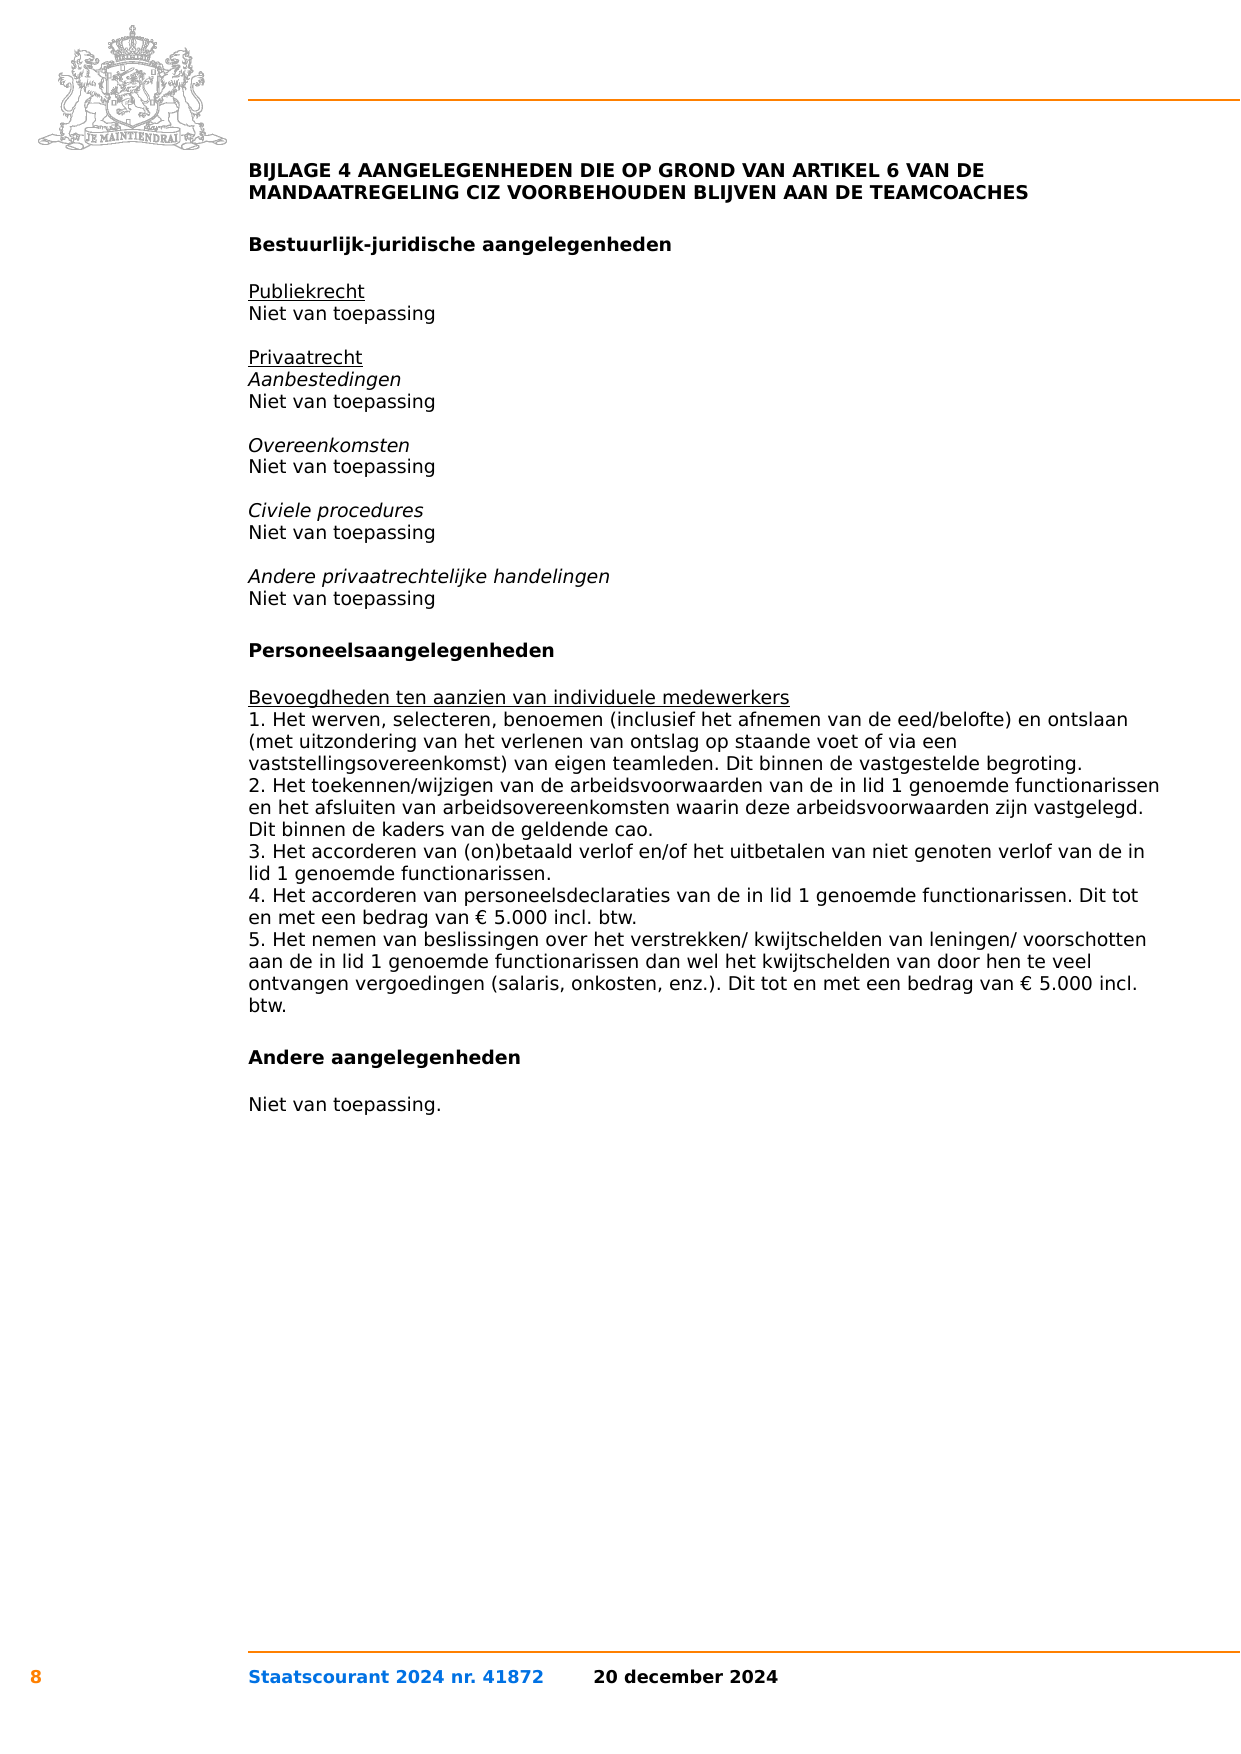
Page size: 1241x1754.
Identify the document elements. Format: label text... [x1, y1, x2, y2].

text Publiekrecht [248, 281, 1163, 303]
text Niet van toepassing. [248, 1094, 1163, 1116]
text Privaatrecht [248, 347, 1163, 369]
text 3. Het accorderen van (on)betaald verlof en/of het uitbetalen van niet genoten verlof van de in lid 1 genoemde functionarissen. [248, 841, 1163, 885]
text Civiele procedures [248, 500, 1163, 522]
text 4. Het accorderen van personeelsdeclaraties van de in lid 1 genoemde functionarissen. Dit tot en met een bedrag van € 5.000 incl. btw. [248, 885, 1163, 929]
picture [38, 25, 227, 150]
subtitle Bestuurlijk-juridische aangelegenheden [248, 234, 1163, 256]
text Niet van toepassing [248, 588, 1163, 610]
subtitle Andere aangelegenheden [248, 1047, 1163, 1069]
text 1. Het werven, selecteren, benoemen (inclusief het afnemen van de eed/belofte) en ontslaan (met uitzondering van het verlenen van ontslag op staande voet of via een vaststellingsovereenkomst) van eigen teamleden. Dit binnen de vastgestelde begroting. [248, 709, 1163, 775]
text 5. Het nemen van beslissingen over het verstrekken/ kwijtschelden van leningen/ voorschotten aan de in lid 1 genoemde functionarissen dan wel het kwijtschelden van door hen te veel ontvangen vergoedingen (salaris, onkosten, enz.). Dit tot en met een bedrag van € 5.000 incl. btw. [248, 929, 1163, 1017]
text 2. Het toekennen/wijzigen van de arbeidsvoorwaarden van de in lid 1 genoemde functionarissen en het afsluiten van arbeidsovereenkomsten waarin deze arbeidsvoorwaarden zijn vastgelegd. Dit binnen de kaders van de geldende cao. [248, 775, 1163, 841]
text Andere privaatrechtelijke handelingen [248, 566, 1163, 588]
text Niet van toepassing [248, 522, 1163, 544]
text Bevoegdheden ten aanzien van individuele medewerkers [248, 687, 1163, 709]
subtitle Personeelsaangelegenheden [248, 640, 1163, 662]
text Niet van toepassing [248, 303, 1163, 325]
text Niet van toepassing [248, 456, 1163, 478]
subtitle BIJLAGE 4 AANGELEGENHEDEN DIE OP GROND VAN ARTIKEL 6 VAN DE MANDAATREGELING CIZ VOORBEHOUDEN BLIJVEN AAN DE TEAMCOACHES [248, 160, 1163, 204]
text Overeenkomsten [248, 434, 1163, 456]
text Aanbestedingen [248, 369, 1163, 391]
text Niet van toepassing [248, 391, 1163, 413]
